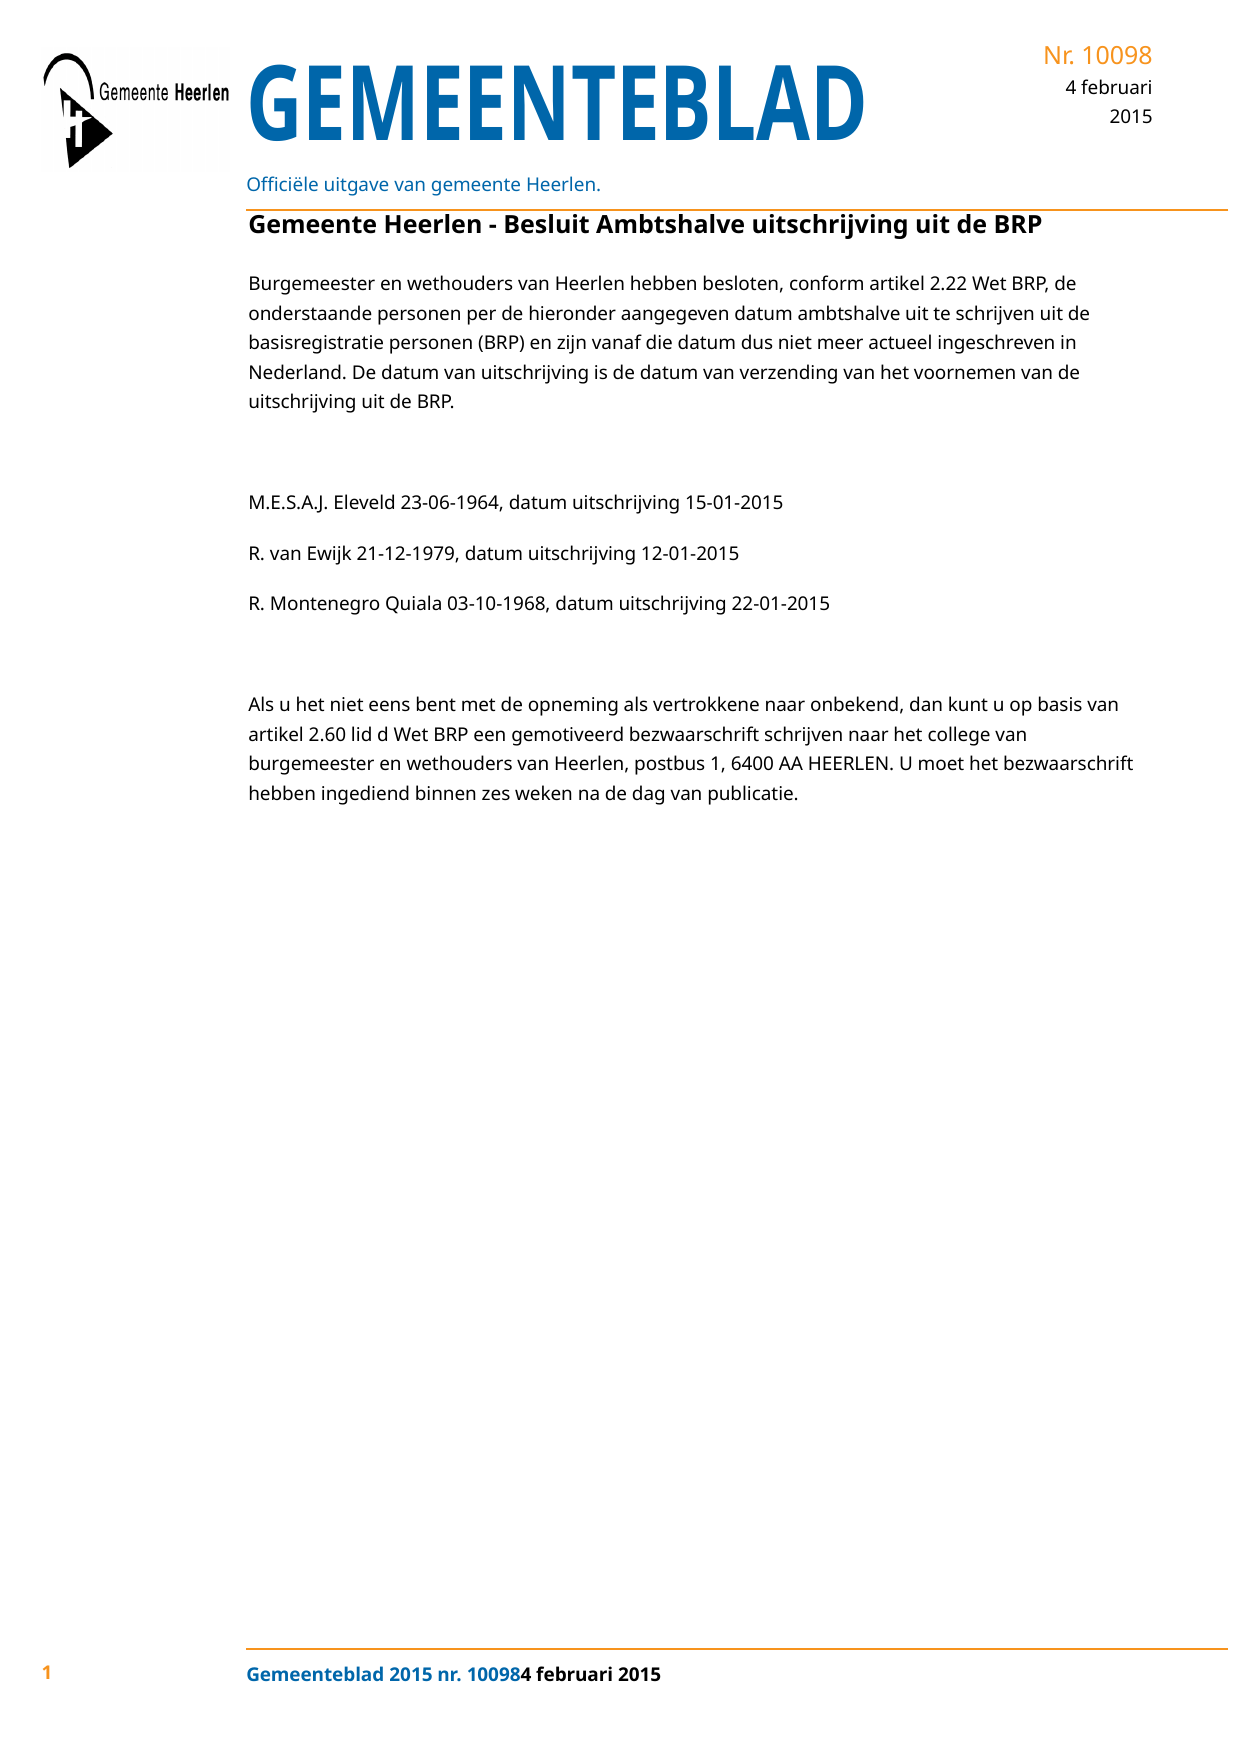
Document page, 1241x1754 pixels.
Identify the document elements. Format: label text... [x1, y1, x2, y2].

picture [41, 47, 231, 172]
text R. Montenegro Quiala 03-10-1968, datum uitschrijving 22-01-2015 [248, 590, 1152, 616]
text R. van Ewijk 21-12-1979, datum uitschrijving 12-01-2015 [248, 540, 1152, 566]
text Burgemeester en wethouders van Heerlen hebben besloten, conform artikel 2.22 Wet BRP, de onderstaande personen per de hieronder aangegeven datum ambtshalve uit te schrijven uit de basisregistratie personen (BRP) en zijn vanaf die datum dus niet meer actueel ingeschreven in Nederland. De datum van uitschrijving is de datum van verzending van het voornemen van de uitschrijving uit de BRP. [248, 270, 1152, 414]
text M.E.S.A.J. Eleveld 23-06-1964, datum uitschrijving 15-01-2015 [248, 489, 1152, 515]
text Gemeente Heerlen - Besluit Ambtshalve uitschrijving uit de BRP [248, 211, 1152, 241]
text Als u het niet eens bent met de opneming als vertrokkene naar onbekend, dan kunt u op basis van artikel 2.60 lid d Wet BRP een gemotiveerd bezwaarschrift schrijven naar het college van burgemeester en wethouders van Heerlen, postbus 1, 6400 AA HEERLEN. U moet het bezwaarschrift hebben ingediend binnen zes weken na de dag van publicatie. [248, 691, 1152, 806]
